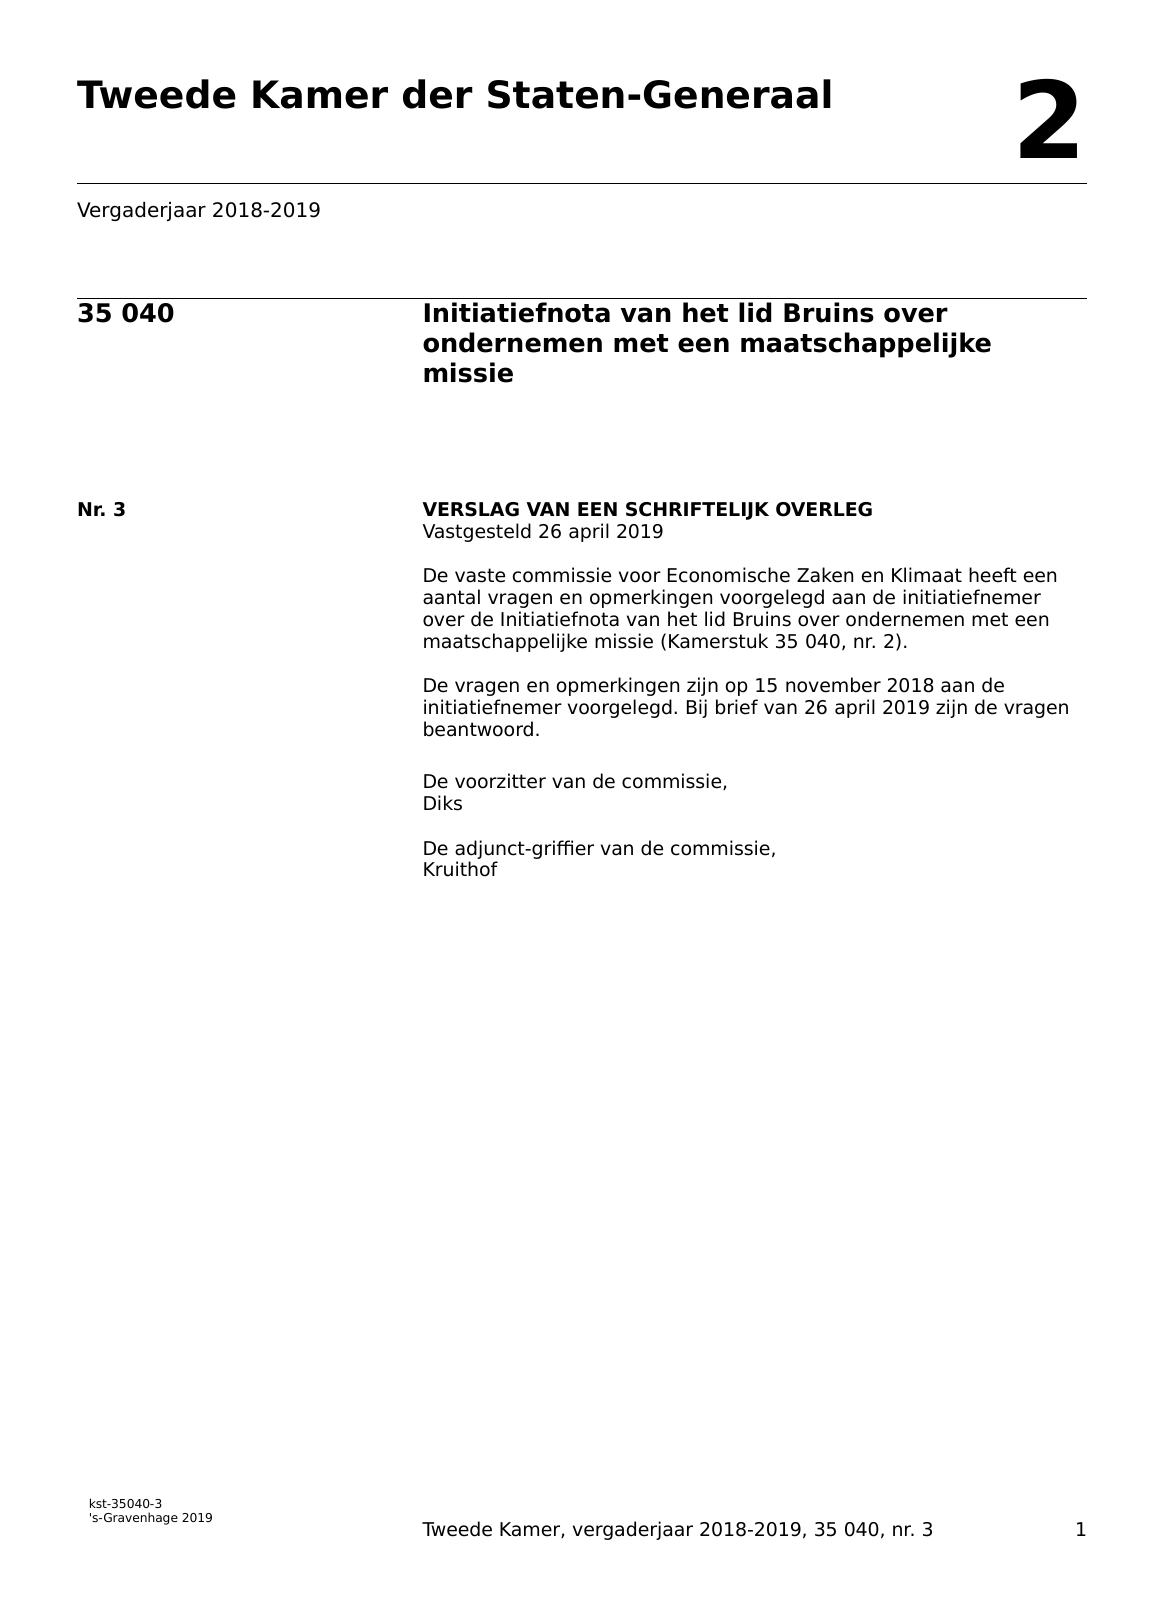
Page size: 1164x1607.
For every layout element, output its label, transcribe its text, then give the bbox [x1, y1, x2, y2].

subtitle Nr. 3 VERSLAG VAN EEN SCHRIFTELIJK OVERLEG [77, 499, 1087, 521]
text De adjunct-griffier van de commissie, Kruithof [422, 837, 1087, 881]
text 's-Gravenhage 2019 [88, 1511, 323, 1525]
table_header Tweede Kamer der Staten-Generaal [77, 59, 886, 183]
subtitle 35 040 Initiatiefnota van het lid Bruins over ondernemen met een maatschappelijke missie [77, 299, 1087, 388]
table_cell Vergaderjaar 2018-2019 [77, 184, 1087, 298]
text De vaste commissie voor Economische Zaken en Klimaat heeft een aantal vragen en opmerkingen voorgelegd aan de initiatiefnemer over de Initiatiefnota van het lid Bruins over ondernemen met een maatschappelijke missie (Kamerstuk 35 040, nr. 2). [422, 565, 1087, 653]
text De vragen en opmerkingen zijn op 15 november 2018 aan de initiatiefnemer voorgelegd. Bij brief van 26 april 2019 zijn de vragen beantwoord. [422, 675, 1087, 741]
text De voorzitter van de commissie, Diks [422, 771, 1087, 815]
text kst-35040-3 [88, 1497, 323, 1511]
table_header 2 [886, 59, 1087, 183]
text Vastgesteld 26 april 2019 [422, 521, 1087, 543]
